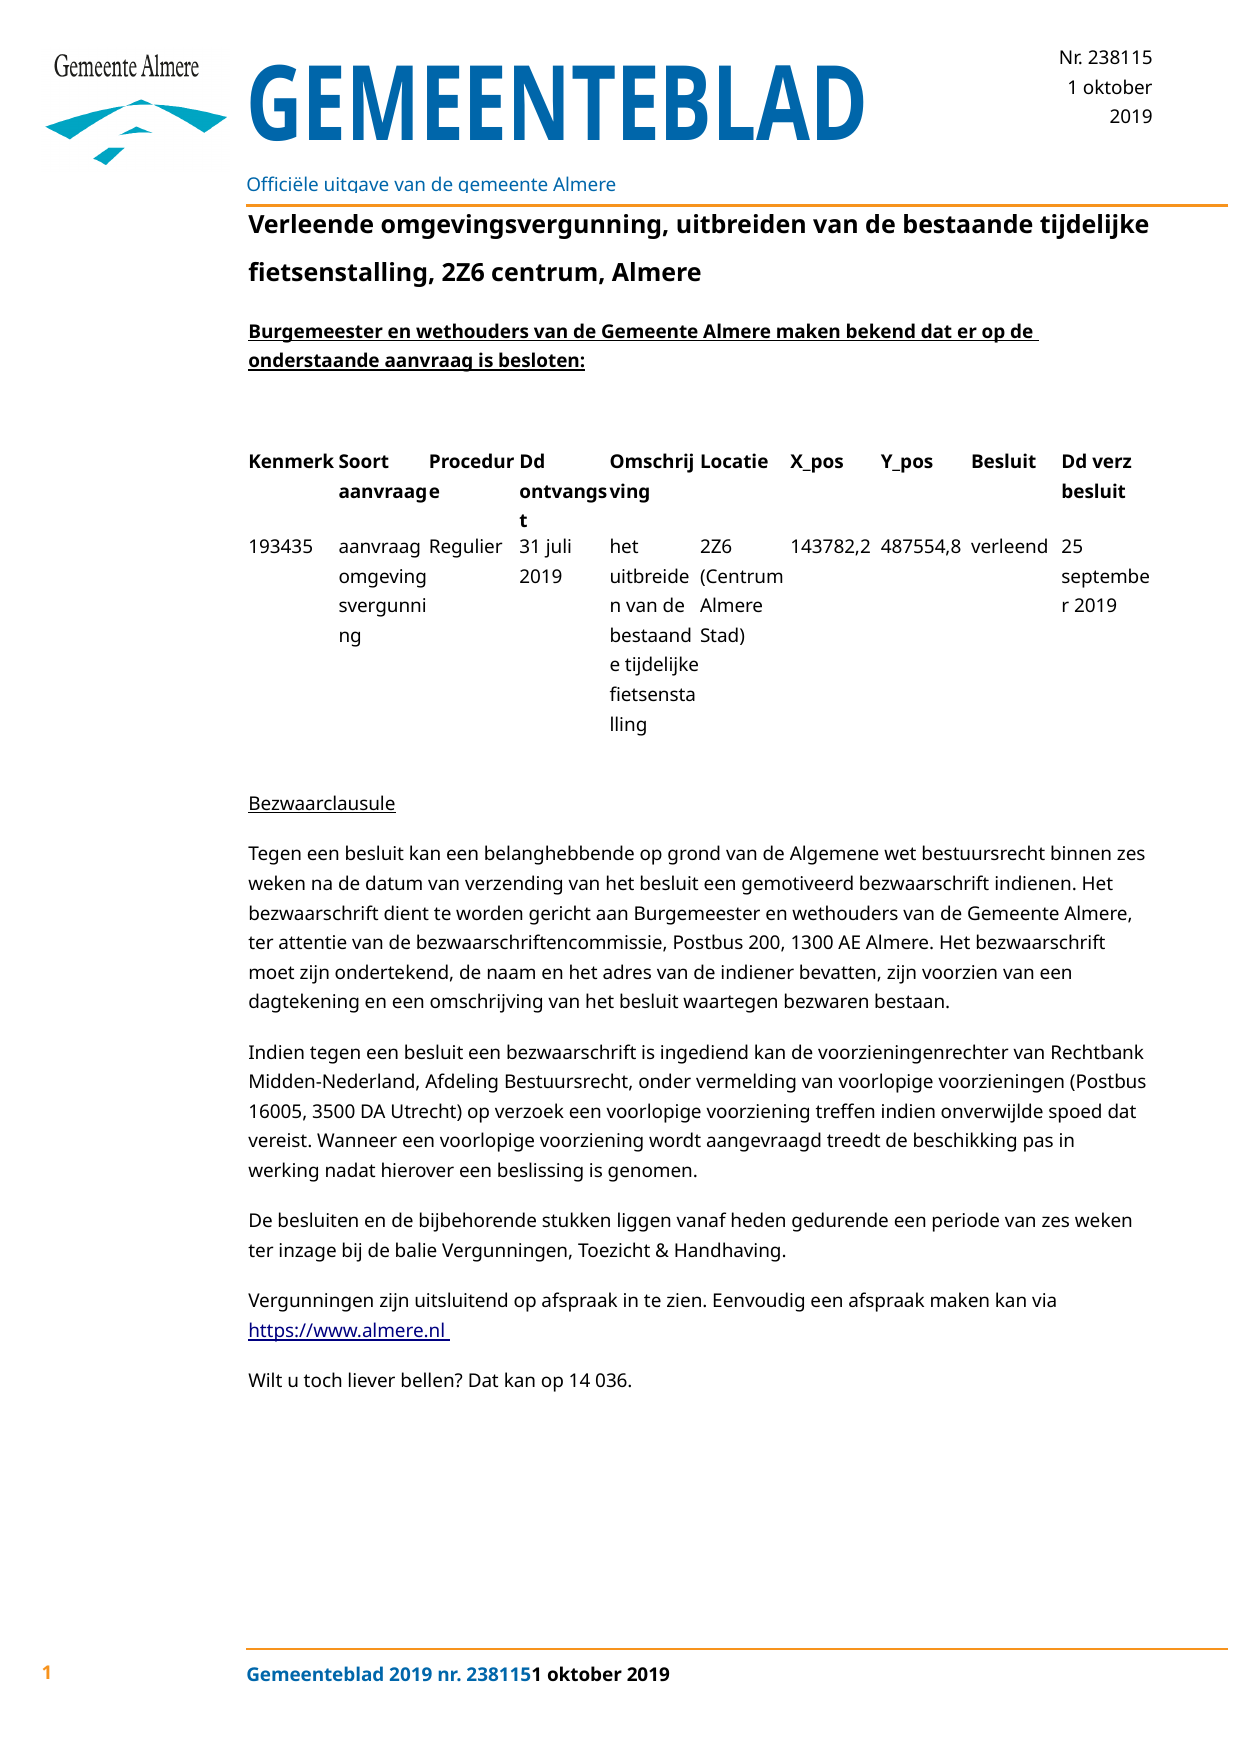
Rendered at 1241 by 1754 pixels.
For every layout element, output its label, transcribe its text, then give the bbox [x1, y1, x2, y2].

text Burgemeester en wethouders van de Gemeente Almere maken bekend dat er op de onderstaande aanvraag is besloten: [248, 318, 1152, 373]
text Indien tegen een besluit een bezwaarschrift is ingediend kan de voorzieningenrechter van Rechtbank Midden-Nederland, Afdeling Bestuursrecht, onder vermelding van voorlopige voorzieningen (Postbus 16005, 3500 DA Utrecht) op verzoek een voorlopige voorziening treffen indien onverwijlde spoed dat vereist. Wanneer een voorlopige voorziening wordt aangevraagd treedt de beschikking pas in werking nadat hierover een beslissing is genomen. [248, 1039, 1152, 1183]
table_header X_pos [790, 449, 881, 533]
text De besluiten en de bijbehorende stukken liggen vanaf heden gedurende een periode van zes weken ter inzage bij de balie Vergunningen, Toezicht & Handhaving. [248, 1208, 1152, 1263]
table_cell verleend [971, 533, 1061, 737]
table_header Locatie [700, 449, 790, 533]
table_cell 31 juli 2019 [519, 533, 609, 737]
picture [41, 47, 231, 172]
text Vergunningen zijn uitsluitend op afspraak in te zien. Eenvoudig een afspraak maken kan via https://www.almere.nl [248, 1288, 1152, 1343]
table_header Kenmerk [248, 449, 338, 533]
table_cell 487554,8 [881, 533, 971, 737]
table_header Besluit [971, 449, 1061, 533]
table_header Omschrijving [609, 449, 700, 533]
table_cell 143782,2 [790, 533, 881, 737]
table_cell het uitbreiden van de bestaande tijdelijke fietsenstalling [609, 533, 700, 737]
table_cell 25 september 2019 [1061, 533, 1152, 737]
table_header Y_pos [881, 449, 971, 533]
text Tegen een besluit kan een belanghebbende op grond van de Algemene wet bestuursrecht binnen zes weken na de datum van verzending van het besluit een gemotiveerd bezwaarschrift indienen. Het bezwaarschrift dient te worden gericht aan Burgemeester en wethouders van de Gemeente Almere, ter attentie van de bezwaarschriftencommissie, Postbus 200, 1300 AE Almere. Het bezwaarschrift moet zijn ondertekend, de naam en het adres van de indiener bevatten, zijn voorzien van een dagtekening en een omschrijving van het besluit waartegen bezwaren bestaan. [248, 841, 1152, 1014]
table_header Soort aanvraag [338, 449, 429, 533]
table_cell aanvraag omgevingsvergunning [338, 533, 429, 737]
text Verleende omgevingsvergunning, uitbreiden van de bestaande tijdelijke fietsenstalling, 2Z6 centrum, Almere [248, 207, 1152, 288]
table_header Dd ontvangst [519, 449, 609, 533]
table_cell 2Z6 (Centrum Almere Stad) [700, 533, 790, 737]
text Bezwaarclausule [248, 790, 1152, 816]
table_cell 193435 [248, 533, 338, 737]
text Wilt u toch liever bellen? Dat kan op 14 036. [248, 1368, 1152, 1393]
table_header Procedure [429, 449, 519, 533]
table_header Dd verz besluit [1061, 449, 1152, 533]
table_cell Regulier [429, 533, 519, 737]
